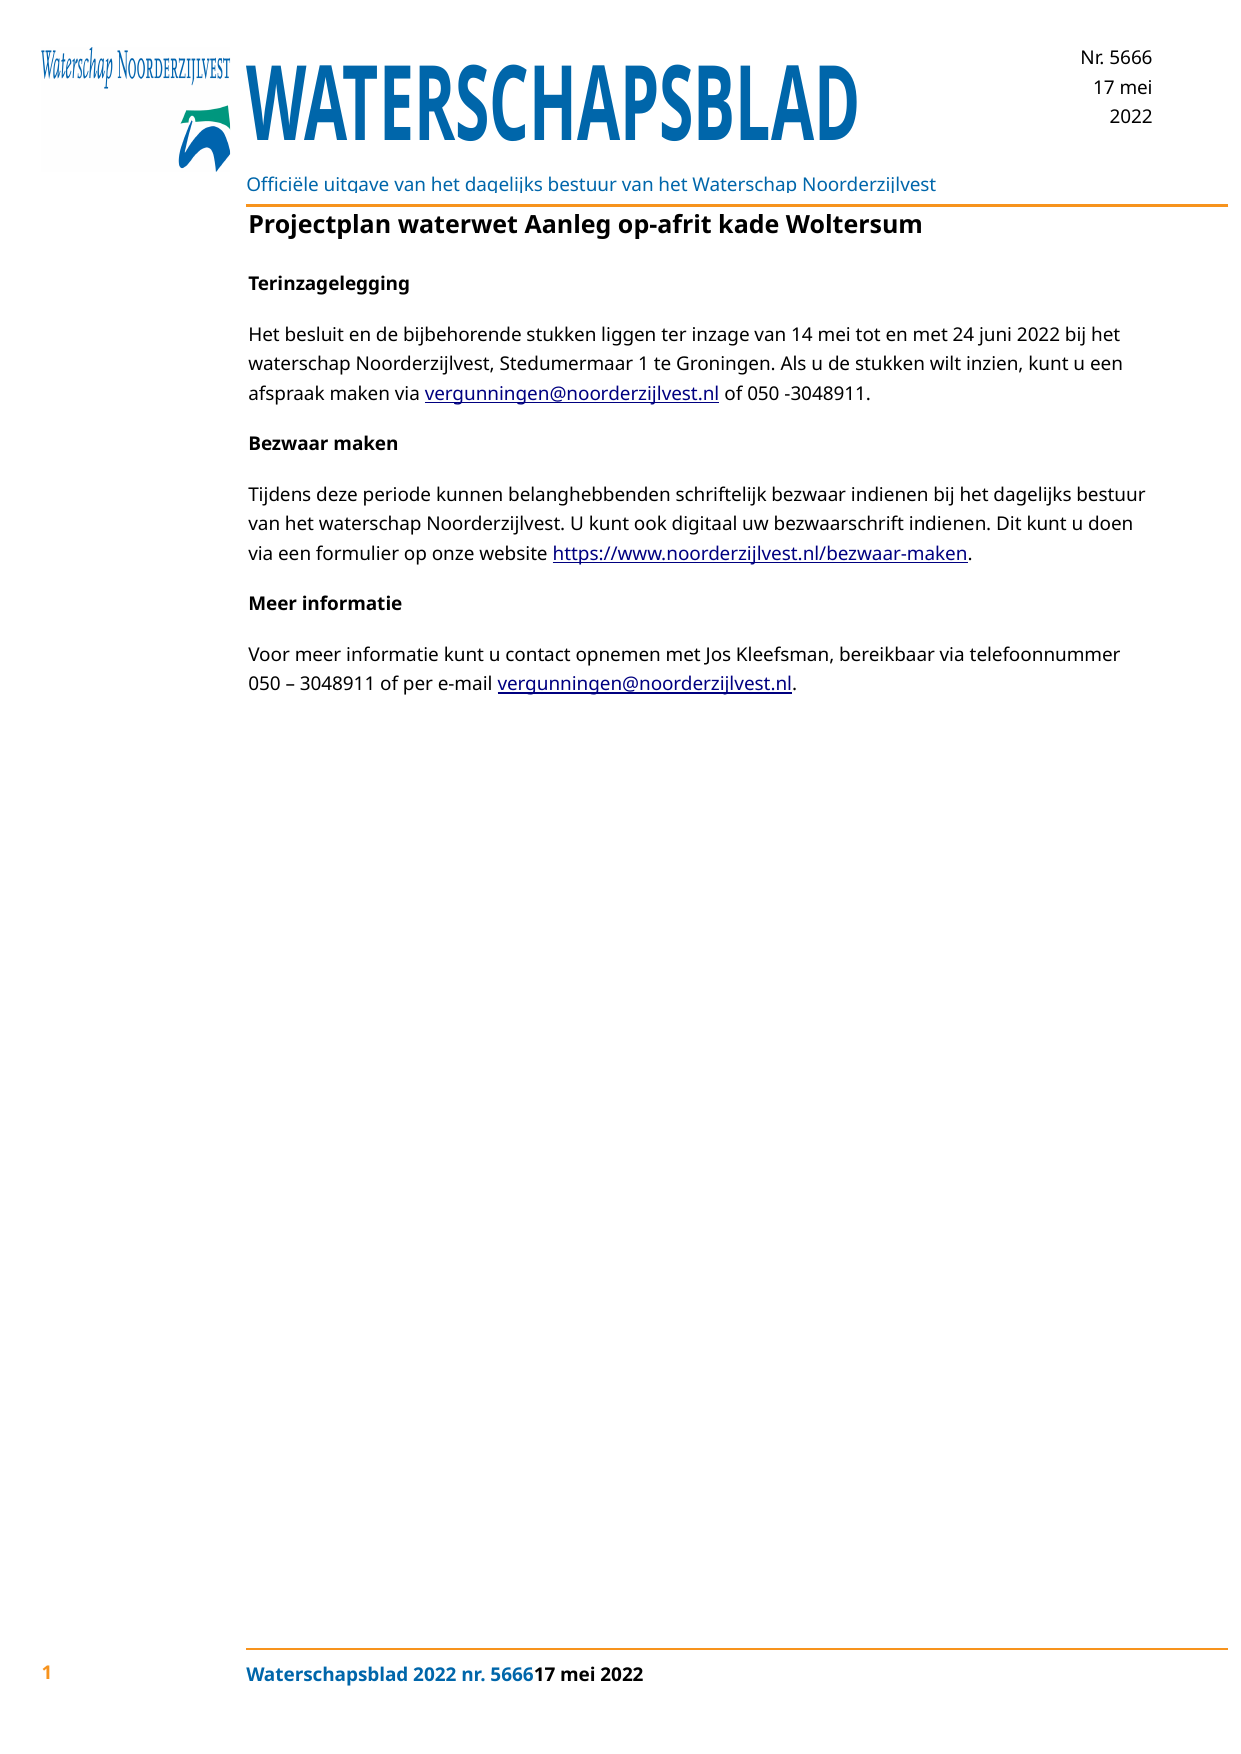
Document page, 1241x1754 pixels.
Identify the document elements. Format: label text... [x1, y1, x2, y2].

text Meer informatie [248, 590, 1152, 616]
text Tijdens deze periode kunnen belanghebbenden schriftelijk bezwaar indienen bij het dagelijks bestuur van het waterschap Noorderzijlvest. U kunt ook digitaal uw bezwaarschrift indienen. Dit kunt u doen via een formulier op onze website https://www.noorderzijlvest.nl/bezwaar-maken. [248, 481, 1152, 566]
text Het besluit en de bijbehorende stukken liggen ter inzage van 14 mei tot en met 24 juni 2022 bij het waterschap Noorderzijlvest, Stedumermaar 1 te Groningen. Als u de stukken wilt inzien, kunt u een afspraak maken via vergunningen@noorderzijlvest.nl of 050 -3048911. [248, 321, 1152, 406]
text Voor meer informatie kunt u contact opnemen met Jos Kleefsman, bereikbaar via telefoonnummer 050 – 3048911 of per e-mail vergunningen@noorderzijlvest.nl. [248, 641, 1152, 696]
text Bezwaar maken [248, 430, 1152, 456]
text Terinzagelegging [248, 270, 1152, 296]
picture [41, 47, 231, 172]
text Projectplan waterwet Aanleg op-afrit kade Woltersum [248, 207, 1152, 241]
